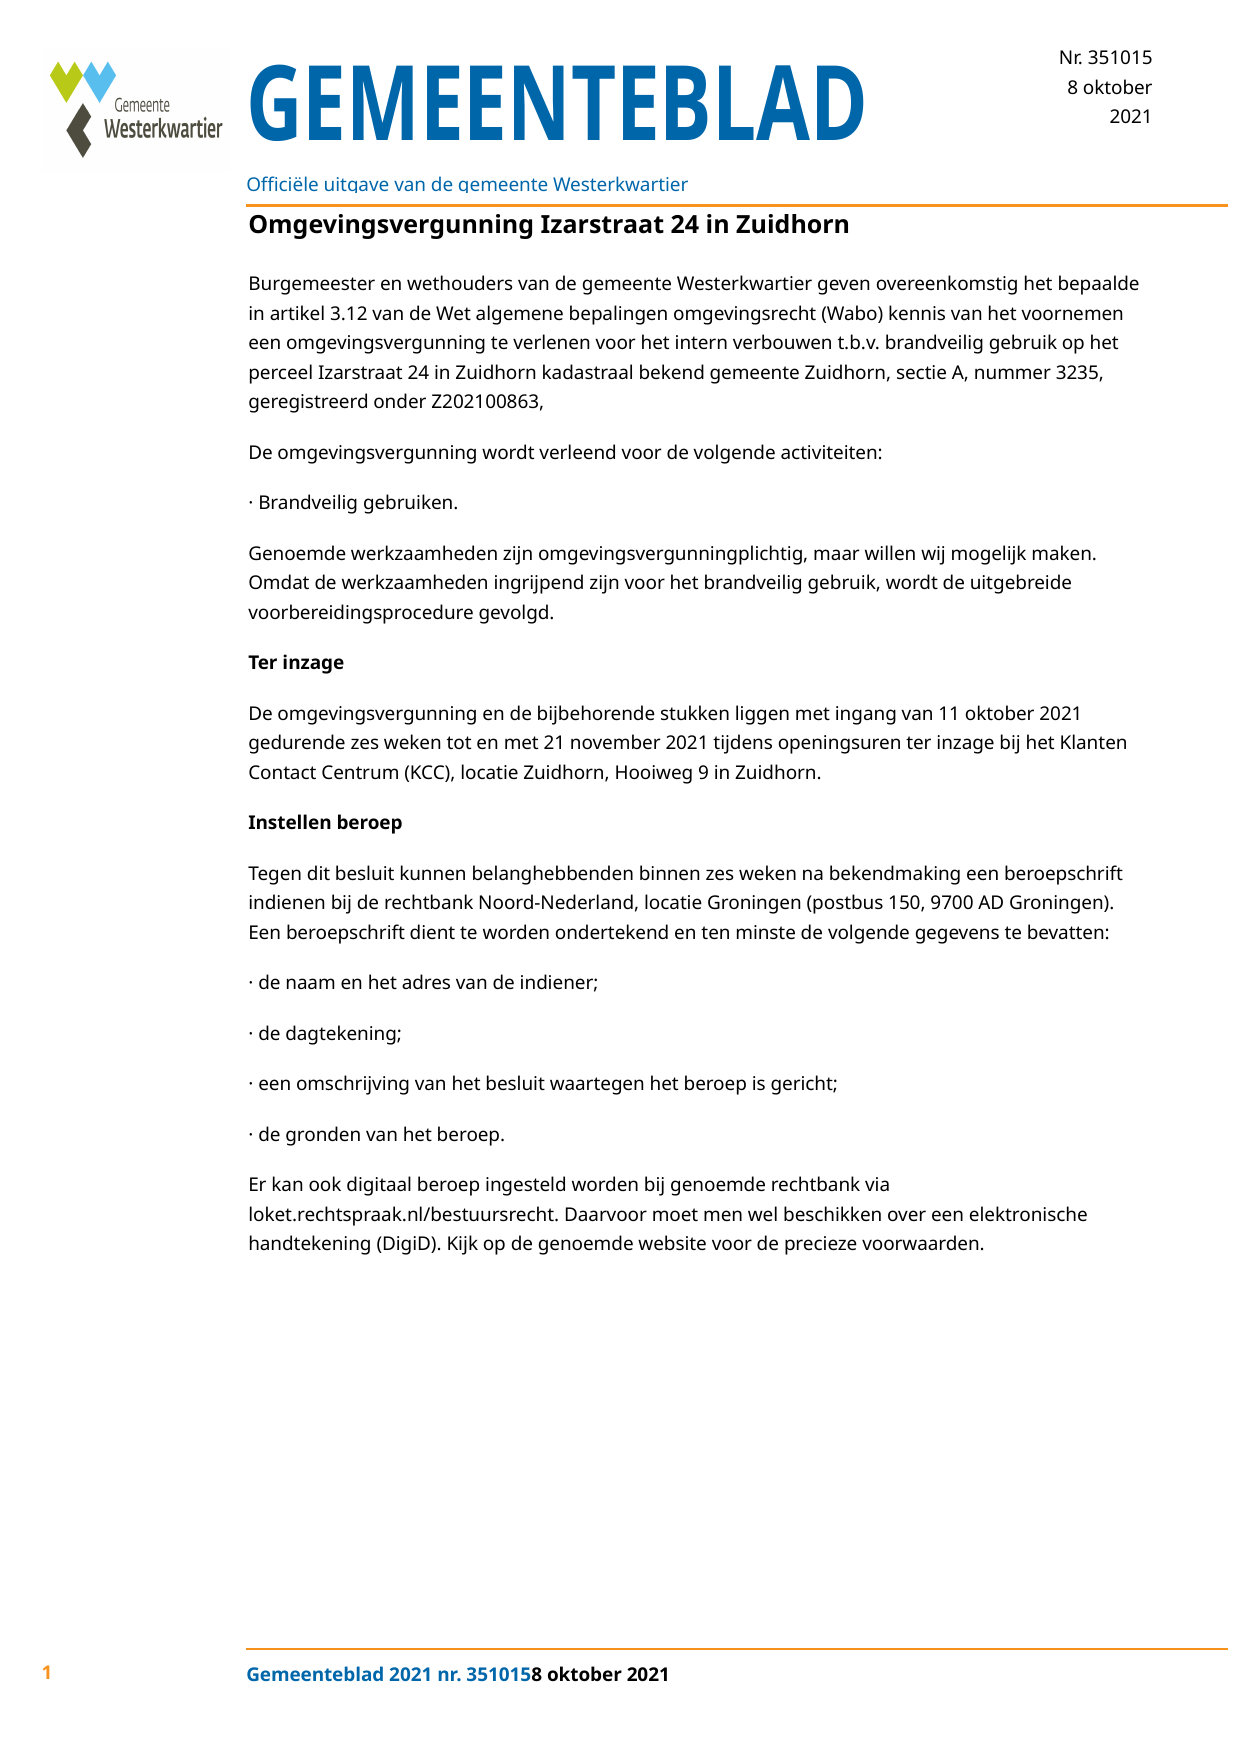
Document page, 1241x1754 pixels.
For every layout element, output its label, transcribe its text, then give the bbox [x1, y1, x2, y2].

text · Brandveilig gebruiken. [248, 489, 1152, 515]
text Tegen dit besluit kunnen belanghebbenden binnen zes weken na bekendmaking een beroepschrift indienen bij de rechtbank Noord-Nederland, locatie Groningen (postbus 150, 9700 AD Groningen). Een beroepschrift dient te worden ondertekend en ten minste de volgende gegevens te bevatten: [248, 860, 1152, 945]
text Burgemeester en wethouders van de gemeente Westerkwartier geven overeenkomstig het bepaalde in artikel 3.12 van de Wet algemene bepalingen omgevingsrecht (Wabo) kennis van het voornemen een omgevingsvergunning te verlenen voor het intern verbouwen t.b.v. brandveilig gebruik op het perceel Izarstraat 24 in Zuidhorn kadastraal bekend gemeente Zuidhorn, sectie A, nummer 3235, geregistreerd onder Z202100863, [248, 270, 1152, 414]
text · de naam en het adres van de indiener; [248, 969, 1152, 995]
text Er kan ook digitaal beroep ingesteld worden bij genoemde rechtbank via loket.rechtspraak.nl/bestuursrecht. Daarvoor moet men wel beschikken over een elektronische handtekening (DigiD). Kijk op de genoemde website voor de precieze voorwaarden. [248, 1171, 1152, 1256]
text De omgevingsvergunning en de bijbehorende stukken liggen met ingang van 11 oktober 2021 gedurende zes weken tot en met 21 november 2021 tijdens openingsuren ter inzage bij het Klanten Contact Centrum (KCC), locatie Zuidhorn, Hooiweg 9 in Zuidhorn. [248, 700, 1152, 785]
text · de gronden van het beroep. [248, 1121, 1152, 1146]
text Instellen beroep [248, 809, 1152, 835]
text Genoemde werkzaamheden zijn omgevingsvergunningplichtig, maar willen wij mogelijk maken. Omdat de werkzaamheden ingrijpend zijn voor het brandveilig gebruik, wordt de uitgebreide voorbereidingsprocedure gevolgd. [248, 540, 1152, 625]
text De omgevingsvergunning wordt verleend voor de volgende activiteiten: [248, 439, 1152, 465]
text Omgevingsvergunning Izarstraat 24 in Zuidhorn [248, 207, 1152, 241]
picture [41, 47, 231, 172]
text Ter inzage [248, 649, 1152, 675]
text · een omschrijving van het besluit waartegen het beroep is gericht; [248, 1070, 1152, 1096]
text · de dagtekening; [248, 1020, 1152, 1046]
